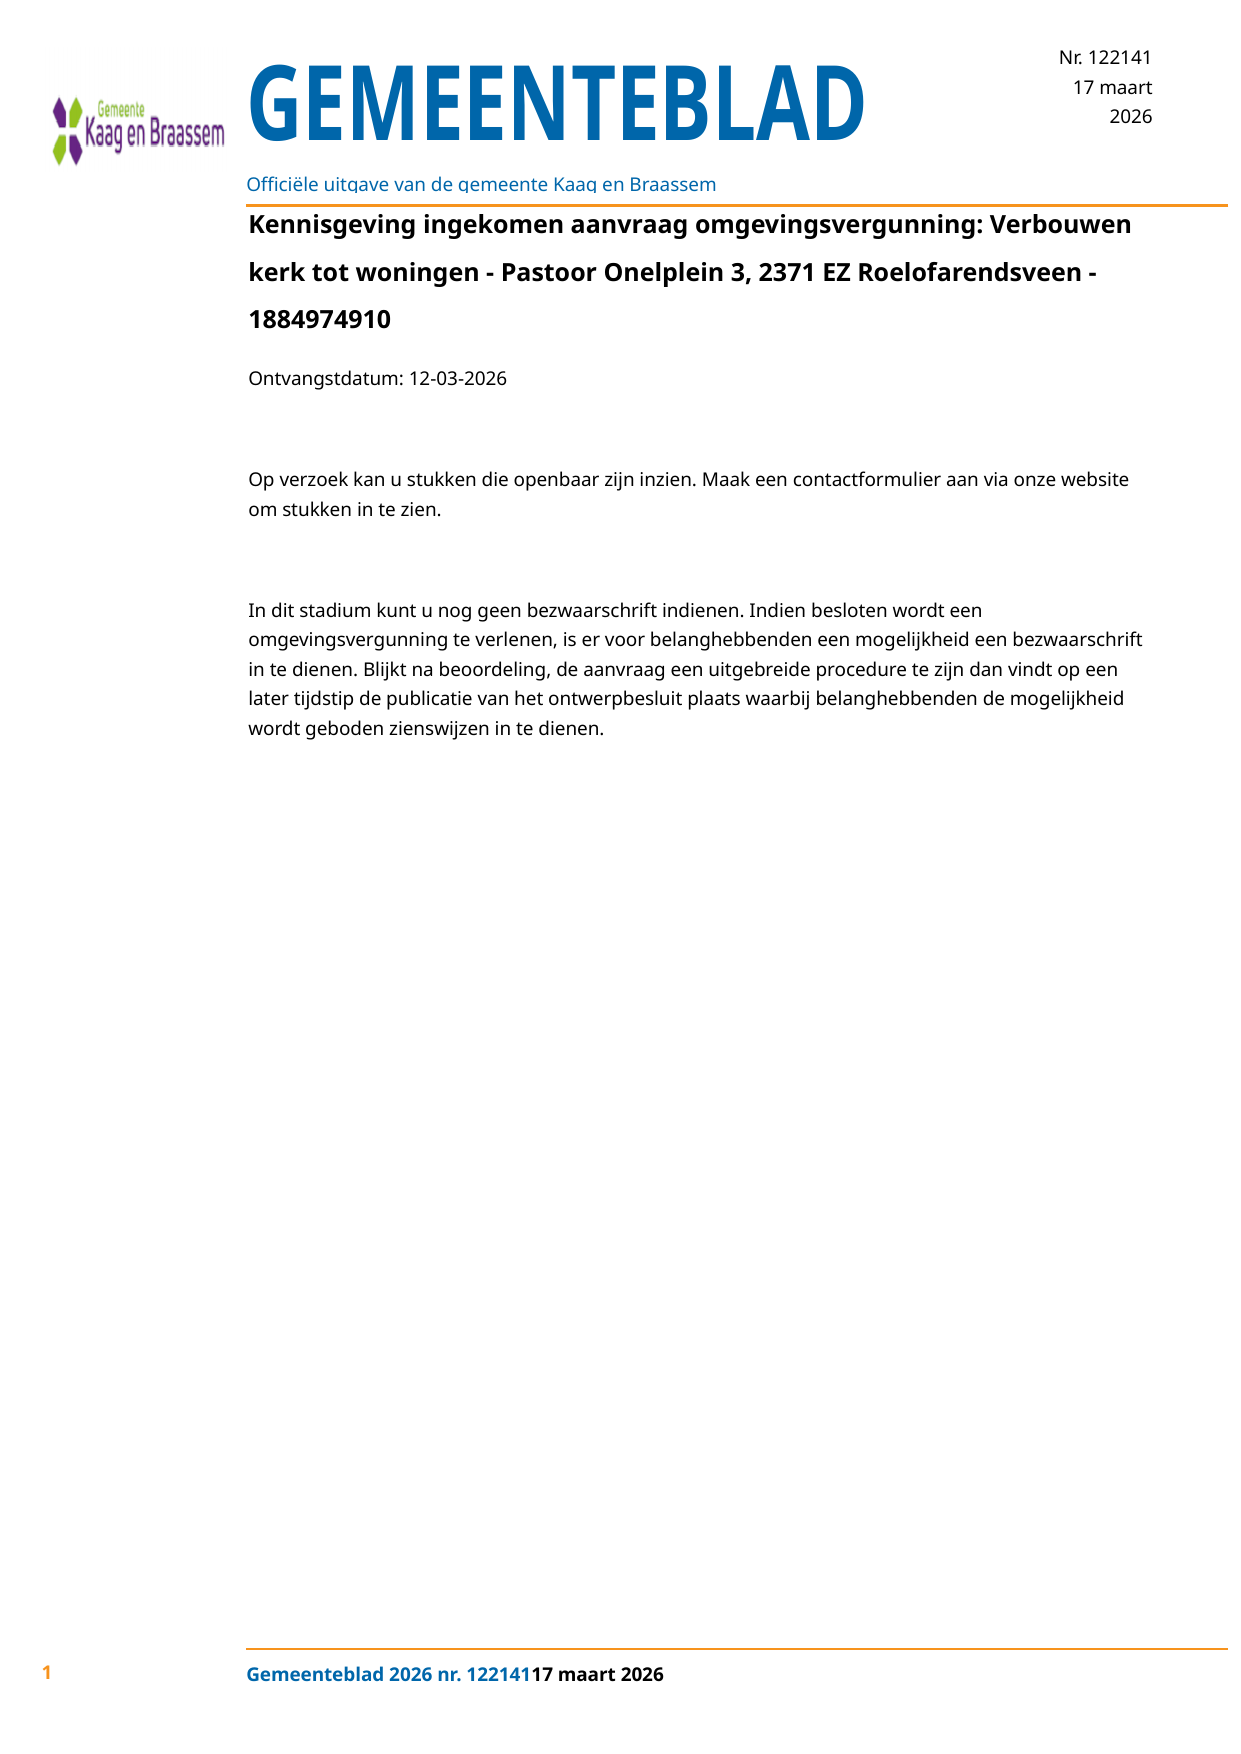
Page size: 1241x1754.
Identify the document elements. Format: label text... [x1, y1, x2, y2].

text Kennisgeving ingekomen aanvraag omgevingsvergunning: Verbouwen kerk tot woningen - Pastoor Onelplein 3, 2371 EZ Roelofarendsveen - 1884974910 [248, 207, 1152, 336]
text Op verzoek kan u stukken die openbaar zijn inzien. Maak een contactformulier aan via onze website om stukken in te zien. [248, 466, 1152, 522]
text Ontvangstdatum: 12-03-2026 [248, 366, 1152, 391]
text In dit stadium kunt u nog geen bezwaarschrift indienen. Indien besloten wordt een omgevingsvergunning te verlenen, is er voor belanghebbenden een mogelijkheid een bezwaarschrift in te dienen. Blijkt na beoordeling, de aanvraag een uitgebreide procedure te zijn dan vindt op een later tijdstip de publicatie van het ontwerpbesluit plaats waarbij belanghebbenden de mogelijkheid wordt geboden zienswijzen in te dienen. [248, 597, 1152, 741]
picture [41, 47, 231, 172]
